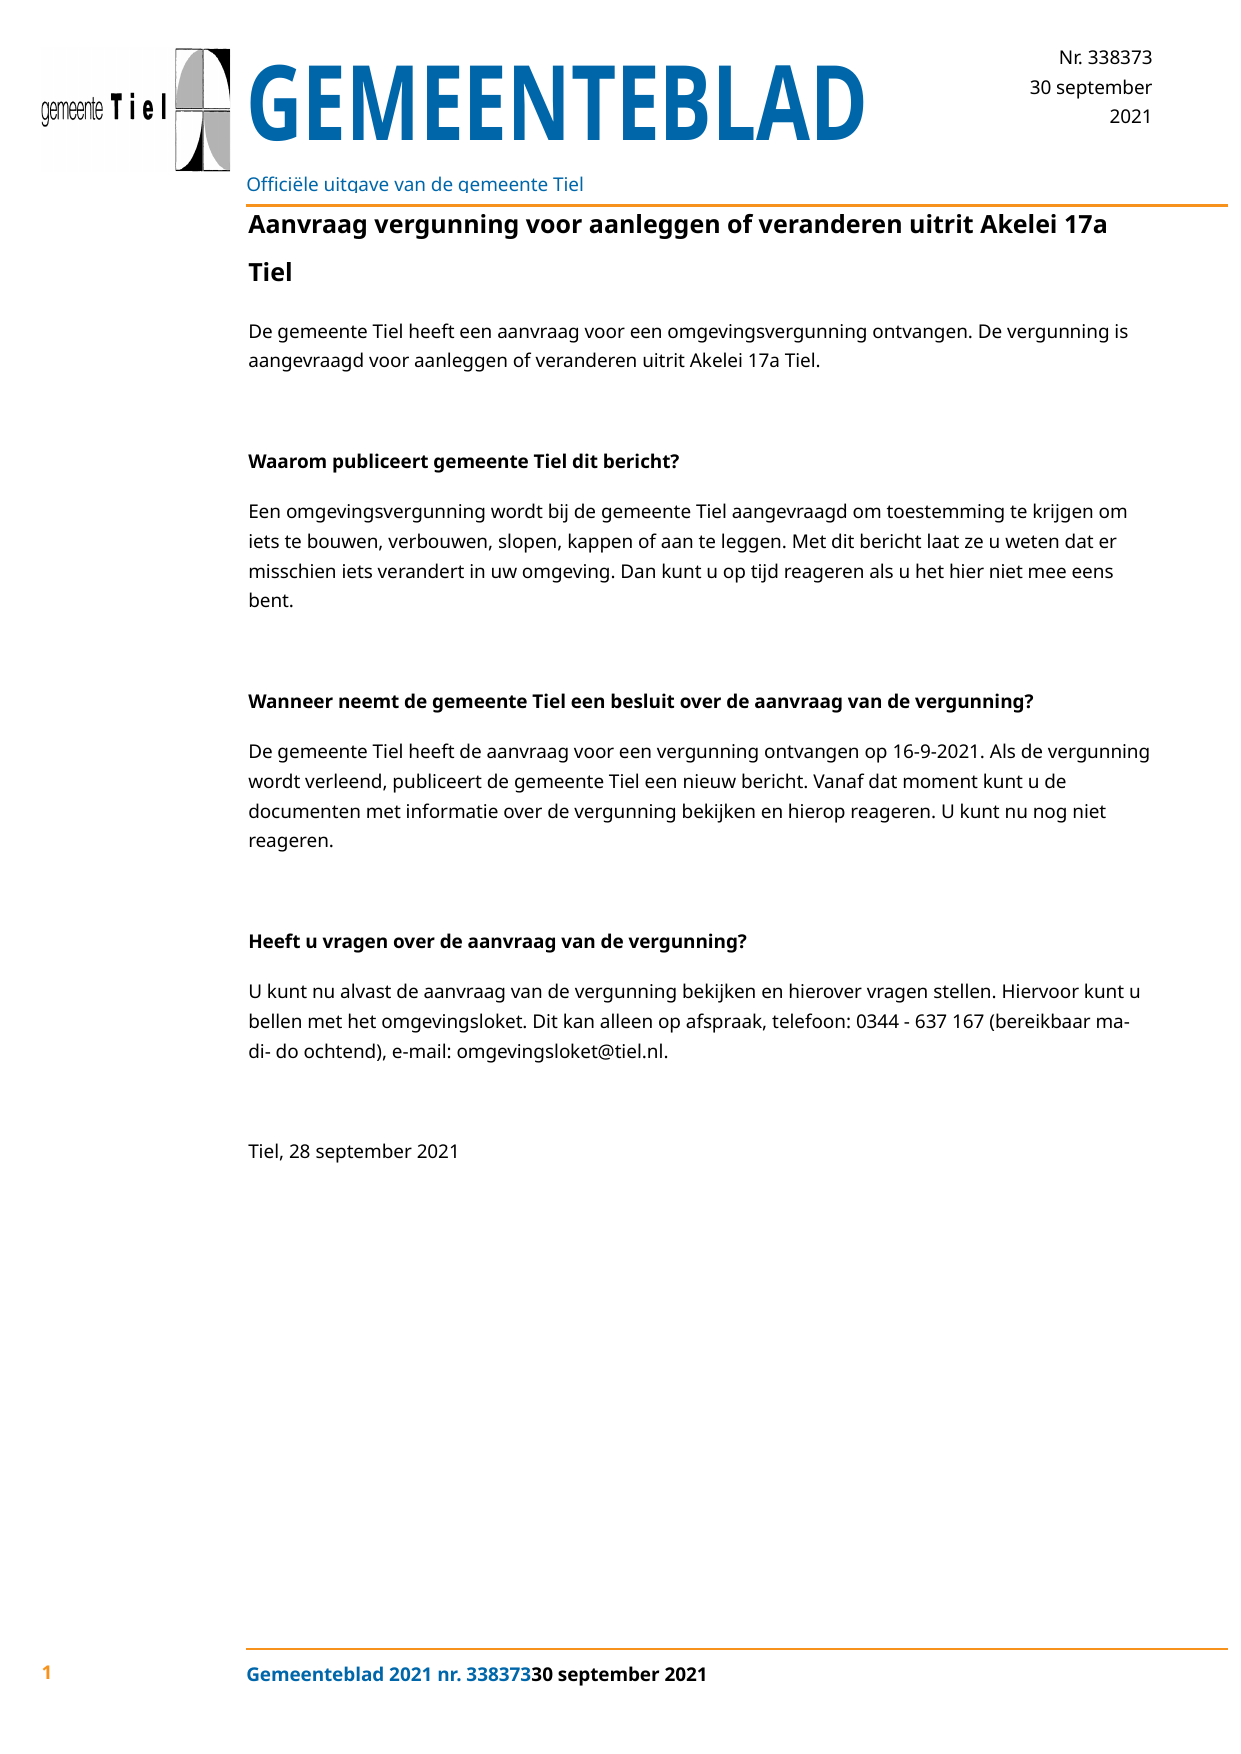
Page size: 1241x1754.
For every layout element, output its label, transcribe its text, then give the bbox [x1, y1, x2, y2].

text De gemeente Tiel heeft de aanvraag voor een vergunning ontvangen op 16-9-2021. Als de vergunning wordt verleend, publiceert de gemeente Tiel een nieuw bericht. Vanaf dat moment kunt u de documenten met informatie over de vergunning bekijken en hierop reageren. U kunt nu nog niet reageren. [248, 739, 1152, 853]
text Wanneer neemt de gemeente Tiel een besluit over de aanvraag van de vergunning? [248, 688, 1152, 714]
text Tiel, 28 september 2021 [248, 1139, 1152, 1164]
text Waarom publiceert gemeente Tiel dit bericht? [248, 448, 1152, 474]
text Een omgevingsvergunning wordt bij de gemeente Tiel aangevraagd om toestemming te krijgen om iets te bouwen, verbouwen, slopen, kappen of aan te leggen. Met dit bericht laat ze u weten dat er misschien iets verandert in uw omgeving. Dan kunt u op tijd reageren als u het hier niet mee eens bent. [248, 499, 1152, 613]
text Aanvraag vergunning voor aanleggen of veranderen uitrit Akelei 17a Tiel [248, 207, 1152, 288]
text De gemeente Tiel heeft een aanvraag voor een omgevingsvergunning ontvangen. De vergunning is aangevraagd voor aanleggen of veranderen uitrit Akelei 17a Tiel. [248, 318, 1152, 373]
text Heeft u vragen over de aanvraag van de vergunning? [248, 928, 1152, 954]
text U kunt nu alvast de aanvraag van de vergunning bekijken en hierover vragen stellen. Hiervoor kunt u bellen met het omgevingsloket. Dit kan alleen op afspraak, telefoon: 0344 - 637 167 (bereikbaar ma-di- do ochtend), e-mail: omgevingsloket@tiel.nl. [248, 979, 1152, 1064]
picture [41, 47, 231, 172]
